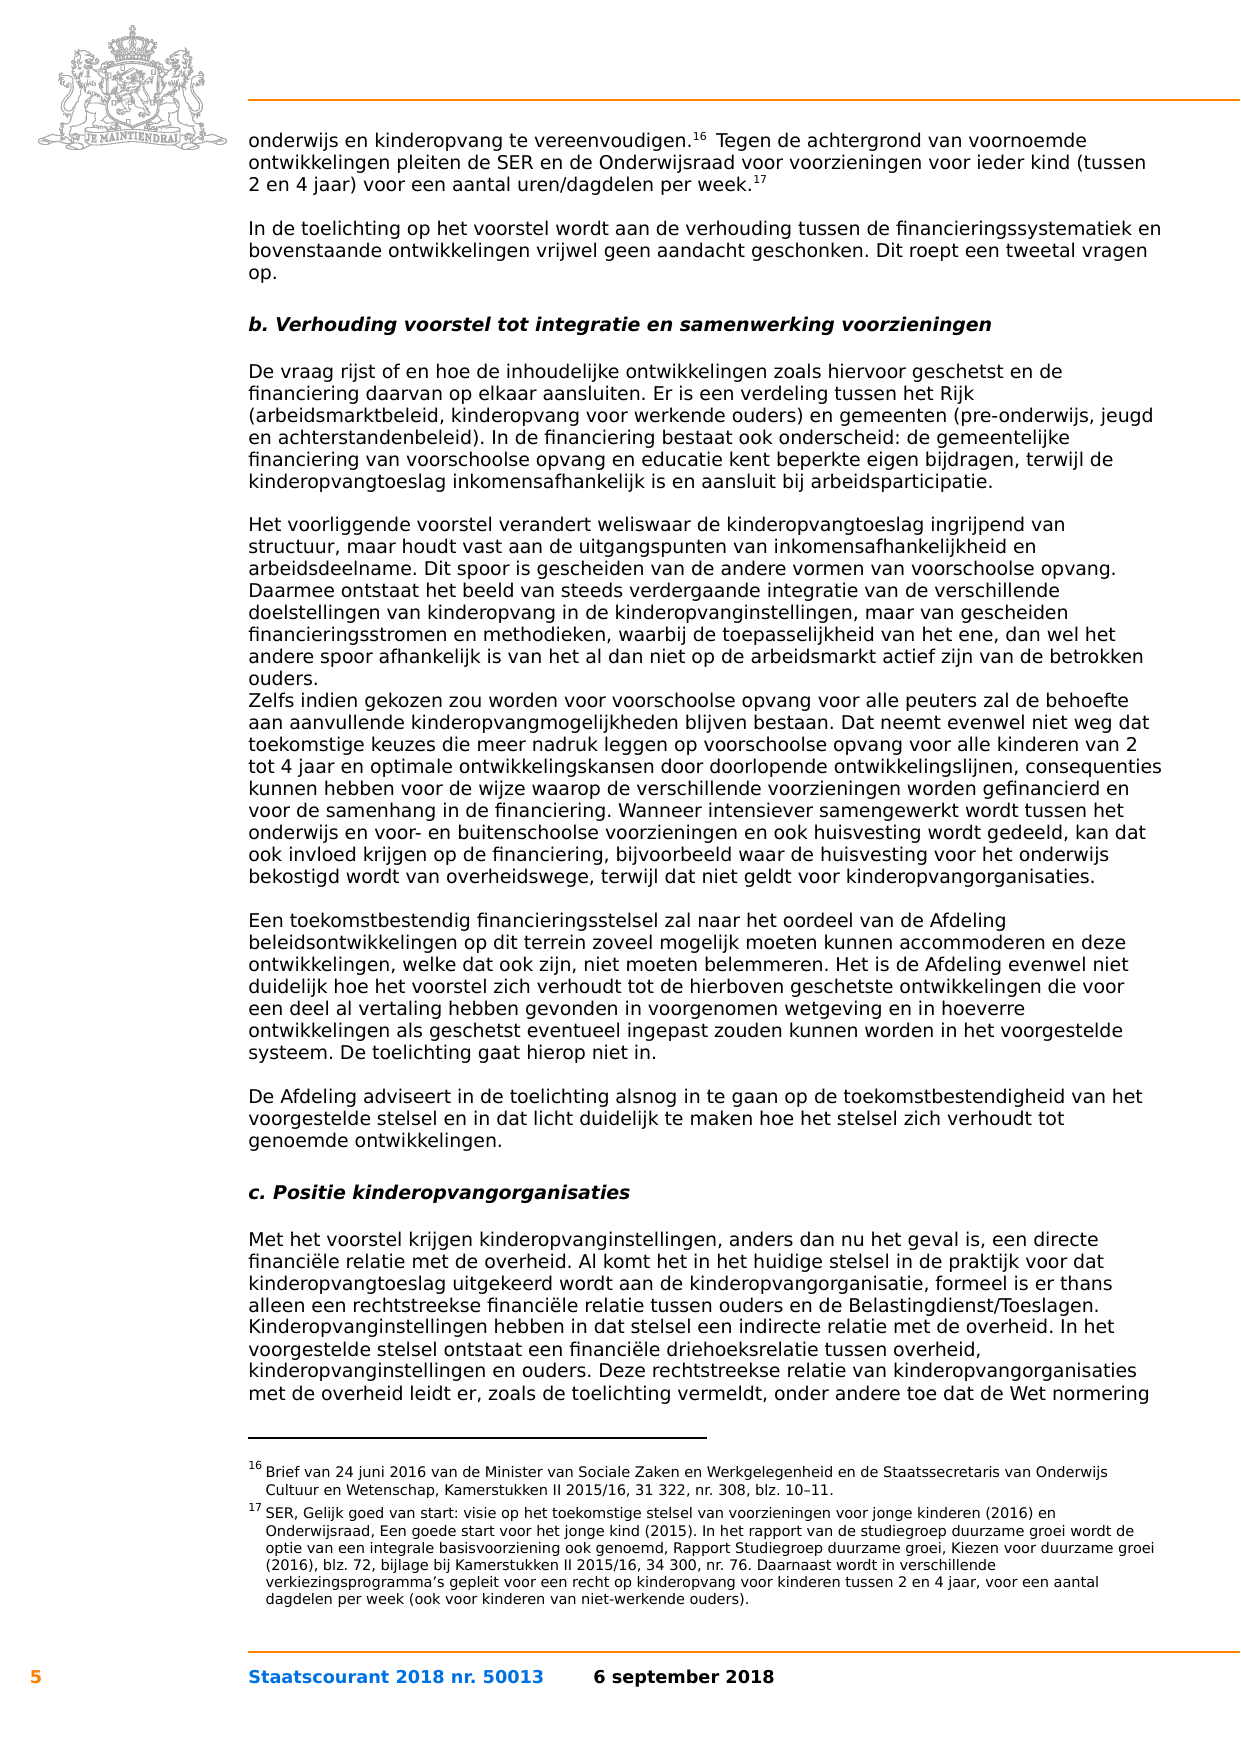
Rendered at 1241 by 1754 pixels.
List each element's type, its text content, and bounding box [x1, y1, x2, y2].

text onderwijs en kinderopvang te vereenvoudigen. Tegen de achtergrond van voornoemde ontwikkelingen pleiten de SER en de Onderwijsraad voor voorzieningen voor ieder kind (tussen 2 en 4 jaar) voor een aantal uren/dagdelen per week. [248, 130, 1163, 196]
text Met het voorstel krijgen kinderopvanginstellingen, anders dan nu het geval is, een directe financiële relatie met de overheid. Al komt het in het huidige stelsel in de praktijk voor dat kinderopvangtoeslag uitgekeerd wordt aan de kinderopvangorganisatie, formeel is er thans alleen een rechtstreekse financiële relatie tussen ouders en de Belastingdienst/Toeslagen. Kinderopvanginstellingen hebben in dat stelsel een indirecte relatie met de overheid. In het voorgestelde stelsel ontstaat een financiële driehoeksrelatie tussen overheid, kinderopvanginstellingen en ouders. Deze rechtstreekse relatie van kinderopvangorganisaties met de overheid leidt er, zoals de toelichting vermeldt, onder andere toe dat de Wet normering [248, 1228, 1163, 1404]
subtitle c. Positie kinderopvangorganisaties [248, 1182, 1163, 1203]
text Zelfs indien gekozen zou worden voor voorschoolse opvang voor alle peuters zal de behoefte aan aanvullende kinderopvangmogelijkheden blijven bestaan. Dat neemt evenwel niet weg dat toekomstige keuzes die meer nadruk leggen op voorschoolse opvang voor alle kinderen van 2 tot 4 jaar en optimale ontwikkelingskansen door doorlopende ontwikkelingslijnen, consequenties kunnen hebben voor de wijze waarop de verschillende voorzieningen worden gefinancierd en voor de samenhang in de financiering. Wanneer intensiever samengewerkt wordt tussen het onderwijs en voor- en buitenschoolse voorzieningen en ook huisvesting wordt gedeeld, kan dat ook invloed krijgen op de financiering, bijvoorbeeld waar de huisvesting voor het onderwijs bekostigd wordt van overheidswege, terwijl dat niet geldt voor kinderopvangorganisaties. [248, 690, 1163, 888]
text Een toekomstbestendig financieringsstelsel zal naar het oordeel van de Afdeling beleidsontwikkelingen op dit terrein zoveel mogelijk moeten kunnen accommoderen en deze ontwikkelingen, welke dat ook zijn, niet moeten belemmeren. Het is de Afdeling evenwel niet duidelijk hoe het voorstel zich verhoudt tot de hierboven geschetste ontwikkelingen die voor een deel al vertaling hebben gevonden in voorgenomen wetgeving en in hoeverre ontwikkelingen als geschetst eventueel ingepast zouden kunnen worden in het voorgestelde systeem. De toelichting gaat hierop niet in. [248, 910, 1163, 1064]
text In de toelichting op het voorstel wordt aan de verhouding tussen de financieringssystematiek en bovenstaande ontwikkelingen vrijwel geen aandacht geschonken. Dit roept een tweetal vragen op. [248, 218, 1163, 284]
subtitle b. Verhouding voorstel tot integratie en samenwerking voorzieningen [248, 314, 1163, 336]
text SER, Gelijk goed van start: visie op het toekomstige stelsel van voorzieningen voor jonge kinderen (2016) en Onderwijsraad, Een goede start voor het jonge kind (2015). In het rapport van de studiegroep duurzame groei wordt de optie van een integrale basisvoorziening ook genoemd, Rapport Studiegroep duurzame groei, Kiezen voor duurzame groei (2016), blz. 72, bijlage bij Kamerstukken II 2015/16, 34 300, nr. 76. Daarnaast wordt in verschillende verkiezingsprogramma’s gepleit voor een recht op kinderopvang voor kinderen tussen 2 en 4 jaar, voor een aantal dagdelen per week (ook voor kinderen van niet-werkende ouders). [248, 1501, 1163, 1608]
text Brief van 24 juni 2016 van de Minister van Sociale Zaken en Werkgelegenheid en de Staatssecretaris van Onderwijs Cultuur en Wetenschap, Kamerstukken II 2015/16, 31 322, nr. 308, blz. 10–11. [248, 1459, 1163, 1498]
text Het voorliggende voorstel verandert weliswaar de kinderopvangtoeslag ingrijpend van structuur, maar houdt vast aan de uitgangspunten van inkomensafhankelijkheid en arbeidsdeelname. Dit spoor is gescheiden van de andere vormen van voorschoolse opvang. Daarmee ontstaat het beeld van steeds verdergaande integratie van de verschillende doelstellingen van kinderopvang in de kinderopvanginstellingen, maar van gescheiden financieringsstromen en methodieken, waarbij de toepasselijkheid van het ene, dan wel het andere spoor afhankelijk is van het al dan niet op de arbeidsmarkt actief zijn van de betrokken ouders. [248, 514, 1163, 690]
picture [38, 25, 227, 150]
text De Afdeling adviseert in de toelichting alsnog in te gaan op de toekomstbestendigheid van het voorgestelde stelsel en in dat licht duidelijk te maken hoe het stelsel zich verhoudt tot genoemde ontwikkelingen. [248, 1086, 1163, 1152]
text De vraag rijst of en hoe de inhoudelijke ontwikkelingen zoals hiervoor geschetst en de financiering daarvan op elkaar aansluiten. Er is een verdeling tussen het Rijk (arbeidsmarktbeleid, kinderopvang voor werkende ouders) en gemeenten (pre-onderwijs, jeugd en achterstandenbeleid). In de financiering bestaat ook onderscheid: de gemeentelijke financiering van voorschoolse opvang en educatie kent beperkte eigen bijdragen, terwijl de kinderopvangtoeslag inkomensafhankelijk is en aansluit bij arbeidsparticipatie. [248, 361, 1163, 492]
